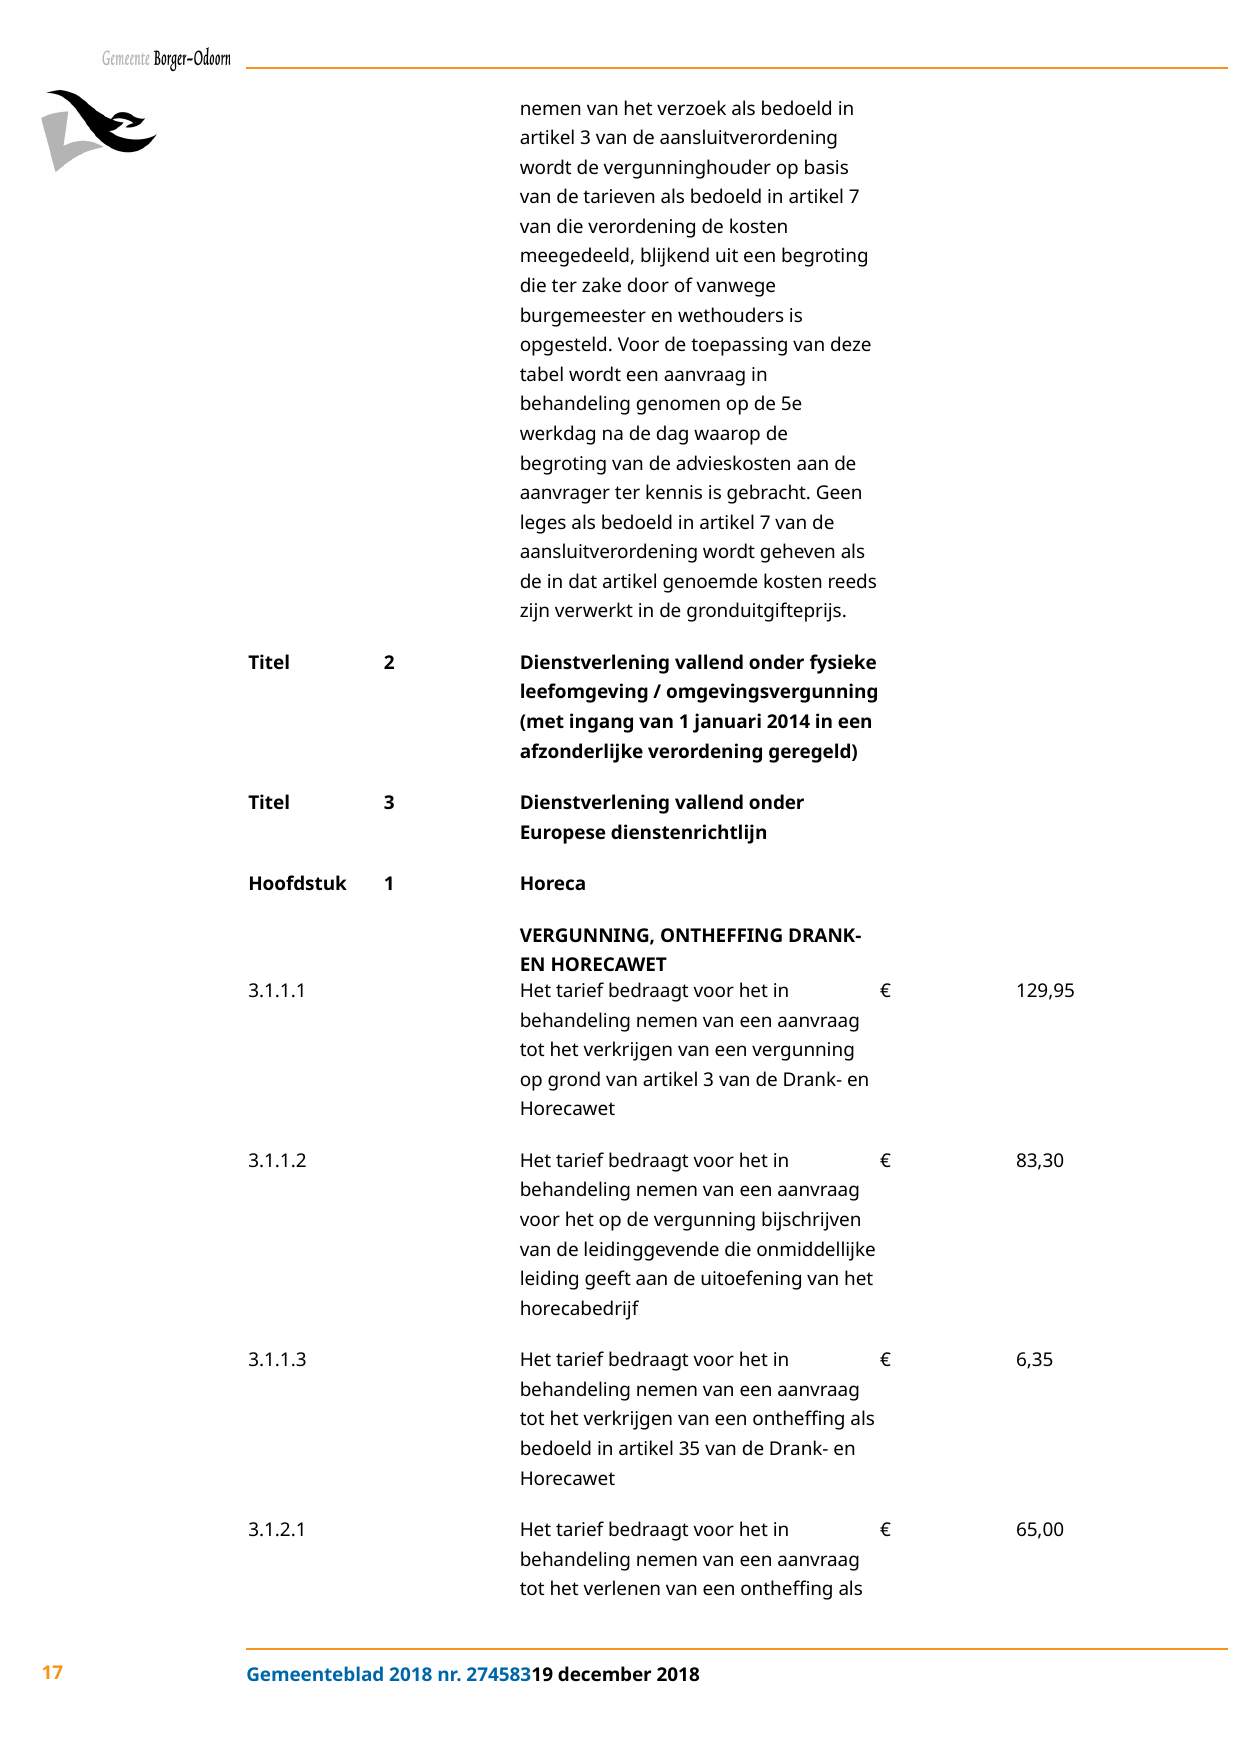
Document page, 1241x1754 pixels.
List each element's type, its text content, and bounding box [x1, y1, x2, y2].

table_cell [880, 764, 1016, 789]
table_cell [248, 922, 384, 977]
table_cell [1016, 922, 1152, 977]
table_cell 3 [384, 789, 519, 845]
table_cell [1016, 95, 1152, 623]
table_cell [1016, 1490, 1152, 1516]
table_cell [384, 1516, 519, 1601]
table_cell [1016, 1321, 1152, 1346]
table_cell [520, 624, 880, 649]
table_cell Horeca [520, 870, 880, 896]
table_cell € [880, 1147, 1016, 1321]
table_cell [520, 764, 880, 789]
table_cell € [880, 1346, 1016, 1490]
table_cell 129,95 [1016, 977, 1152, 1121]
table_cell [384, 845, 519, 870]
table_cell [1016, 870, 1152, 896]
table_cell [384, 922, 519, 977]
table_cell [384, 95, 519, 623]
table_cell [384, 1490, 519, 1516]
table_cell [1016, 1121, 1152, 1147]
table_cell € [880, 977, 1016, 1121]
table_cell [520, 845, 880, 870]
table_cell [1016, 649, 1152, 764]
table_cell 3.1.1.2 [248, 1147, 384, 1321]
table_cell [520, 896, 880, 922]
table_cell 3.1.2.1 [248, 1516, 384, 1601]
table_cell Titel [248, 789, 384, 845]
table_cell 2 [384, 649, 519, 764]
table_cell [880, 789, 1016, 845]
table_cell [1016, 789, 1152, 845]
table_cell [248, 624, 384, 649]
table_cell [384, 977, 519, 1121]
table_cell Dienstverlening vallend onder Europese dienstenrichtlijn [520, 789, 880, 845]
table_cell [384, 1147, 519, 1321]
table_cell VERGUNNING, ONTHEFFING DRANK-EN HORECAWET [520, 922, 880, 977]
table_cell 3.1.1.3 [248, 1346, 384, 1490]
table_cell [520, 1490, 880, 1516]
table_cell [384, 1346, 519, 1490]
table_cell 6,35 [1016, 1346, 1152, 1490]
table_cell [384, 764, 519, 789]
table_cell Het tarief bedraagt voor het in behandeling nemen van een aanvraag tot het verkrijgen van een vergunning op grond van artikel 3 van de Drank- en Horecawet [520, 977, 880, 1121]
table_cell [880, 1321, 1016, 1346]
table_cell Het tarief bedraagt voor het in behandeling nemen van een aanvraag tot het verkrijgen van een ontheffing als bedoeld in artikel 35 van de Drank- en Horecawet [520, 1346, 880, 1490]
table_cell [880, 1121, 1016, 1147]
table_cell [384, 1321, 519, 1346]
table_cell € [880, 1516, 1016, 1601]
picture [41, 47, 231, 172]
table_cell [520, 1121, 880, 1147]
table_cell 65,00 [1016, 1516, 1152, 1601]
table_cell [520, 1321, 880, 1346]
table_cell 83,30 [1016, 1147, 1152, 1321]
table_cell [880, 896, 1016, 922]
table_cell [880, 624, 1016, 649]
table_cell [880, 95, 1016, 623]
table_cell Het tarief bedraagt voor het in behandeling nemen van een aanvraag voor het op de vergunning bijschrijven van de leidinggevende die onmiddellijke leiding geeft aan de uitoefening van het horecabedrijf [520, 1147, 880, 1321]
table_cell 1 [384, 870, 519, 896]
table_cell [880, 870, 1016, 896]
table_cell Het tarief bedraagt voor het in behandeling nemen van een aanvraag tot het verlenen van een ontheffing als [520, 1516, 880, 1601]
table_cell [880, 845, 1016, 870]
table_cell [1016, 624, 1152, 649]
table_cell [880, 649, 1016, 764]
table_cell [248, 1321, 384, 1346]
table_cell [880, 1490, 1016, 1516]
table_cell Dienstverlening vallend onder fysieke leefomgeving / omgevingsvergunning (met ingang van 1 januari 2014 in een afzonderlijke verordening geregeld) [520, 649, 880, 764]
table_cell [880, 922, 1016, 977]
table_cell Hoofdstuk [248, 870, 384, 896]
table_cell nemen van het verzoek als bedoeld in artikel 3 van de aansluitverordening wordt de vergunninghouder op basis van de tarieven als bedoeld in artikel 7 van die verordening de kosten meegedeeld, blijkend uit een begroting die ter zake door of vanwege burgemeester en wethouders is opgesteld. Voor de toepassing van deze tabel wordt een aanvraag in behandeling genomen op de 5e werkdag na de dag waarop de begroting van de advieskosten aan de aanvrager ter kennis is gebracht. Geen leges als bedoeld in artikel 7 van de aansluitverordening wordt geheven als de in dat artikel genoemde kosten reeds zijn verwerkt in de gronduitgifteprijs. [520, 95, 880, 623]
table_cell [384, 624, 519, 649]
table_cell [248, 95, 384, 623]
table_cell [248, 896, 384, 922]
table_cell [248, 764, 384, 789]
table_cell 3.1.1.1 [248, 977, 384, 1121]
table_cell [1016, 896, 1152, 922]
table_cell [1016, 845, 1152, 870]
table_cell [248, 1490, 384, 1516]
table_cell [248, 1121, 384, 1147]
table_cell [384, 896, 519, 922]
table_cell [1016, 764, 1152, 789]
table_cell [384, 1121, 519, 1147]
table_cell Titel [248, 649, 384, 764]
table_cell [248, 845, 384, 870]
